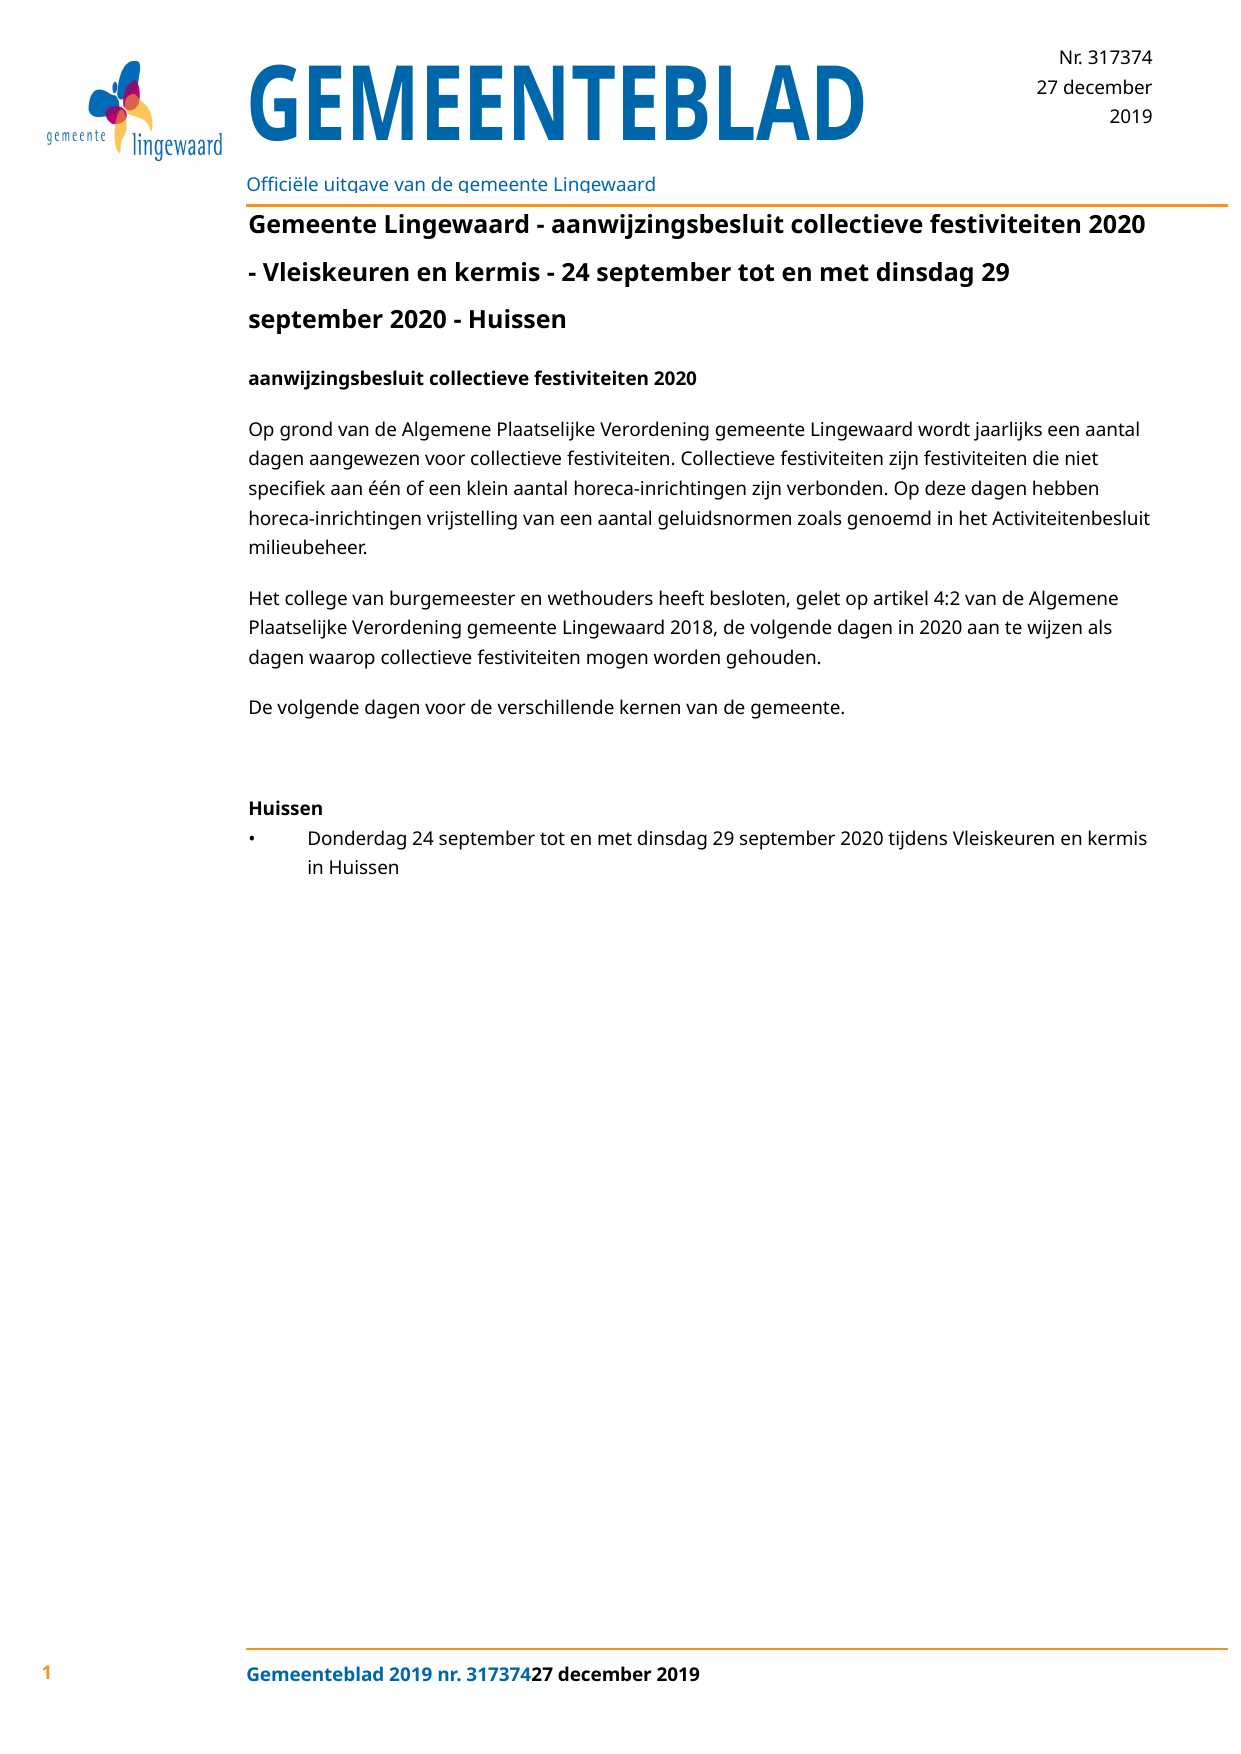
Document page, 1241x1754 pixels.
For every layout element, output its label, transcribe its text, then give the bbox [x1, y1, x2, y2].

text Gemeente Lingewaard - aanwijzingsbesluit collectieve festiviteiten 2020 - Vleiskeuren en kermis - 24 september tot en met dinsdag 29 september 2020 - Huissen [248, 207, 1152, 336]
text aanwijzingsbesluit collectieve festiviteiten 2020 [248, 366, 1152, 391]
list Donderdag 24 september tot en met dinsdag 29 september 2020 tijdens Vleiskeuren en kermis in Huissen [248, 825, 1152, 880]
text De volgende dagen voor de verschillende kernen van de gemeente. [248, 694, 1152, 720]
text Op grond van de Algemene Plaatselijke Verordening gemeente Lingewaard wordt jaarlijks een aantal dagen aangewezen voor collectieve festiviteiten. Collectieve festiviteiten zijn festiviteiten die niet specifiek aan één of een klein aantal horeca-inrichtingen zijn verbonden. Op deze dagen hebben horeca-inrichtingen vrijstelling van een aantal geluidsnormen zoals genoemd in het Activiteitenbesluit milieubeheer. [248, 416, 1152, 560]
picture [41, 47, 231, 172]
text Huissen [248, 795, 1152, 821]
text Het college van burgemeester en wethouders heeft besloten, gelet op artikel 4:2 van de Algemene Plaatselijke Verordening gemeente Lingewaard 2018, de volgende dagen in 2020 aan te wijzen als dagen waarop collectieve festiviteiten mogen worden gehouden. [248, 585, 1152, 669]
